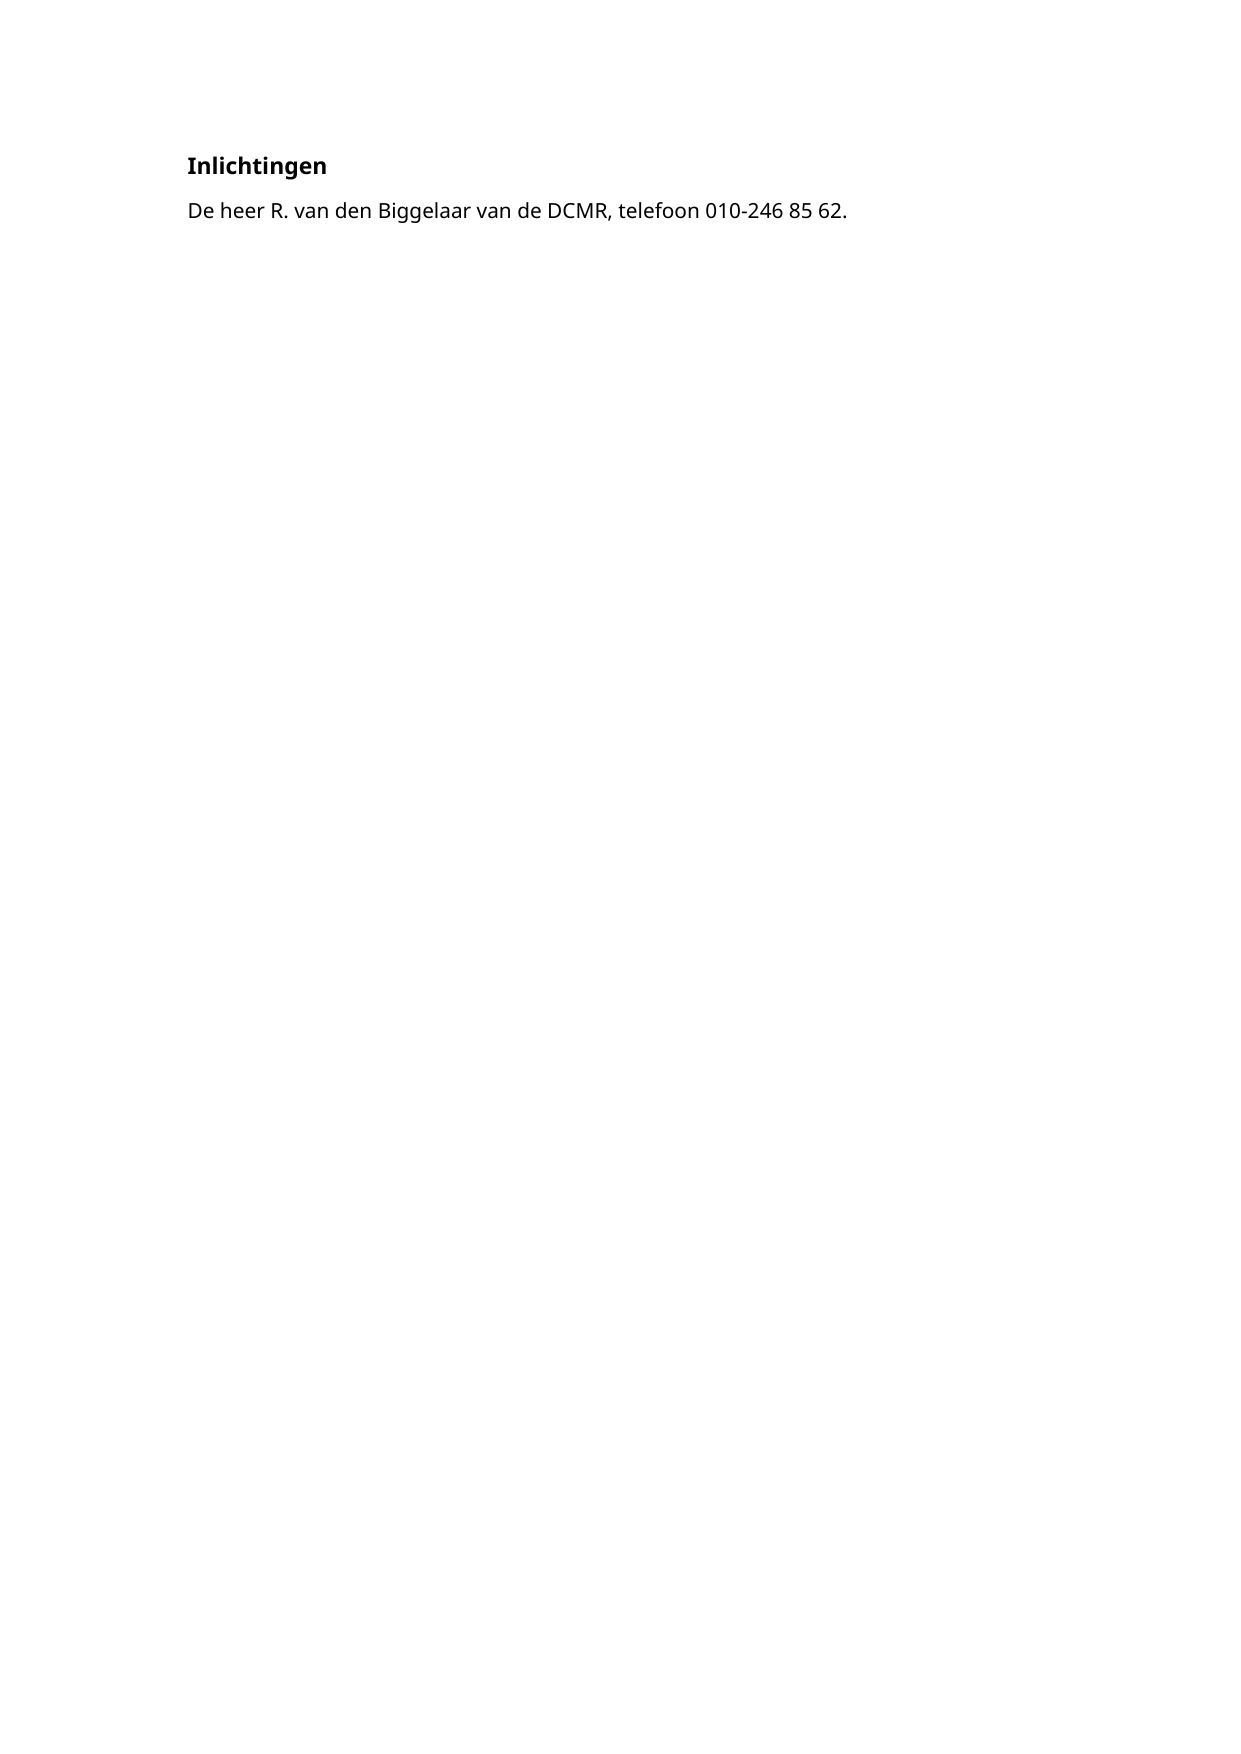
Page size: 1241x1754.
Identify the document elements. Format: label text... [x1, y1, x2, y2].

subtitle Inlichtingen [187, 150, 1053, 181]
text De heer R. van den Biggelaar van de DCMR, telefoon 010-246 85 62. [187, 196, 1053, 225]
